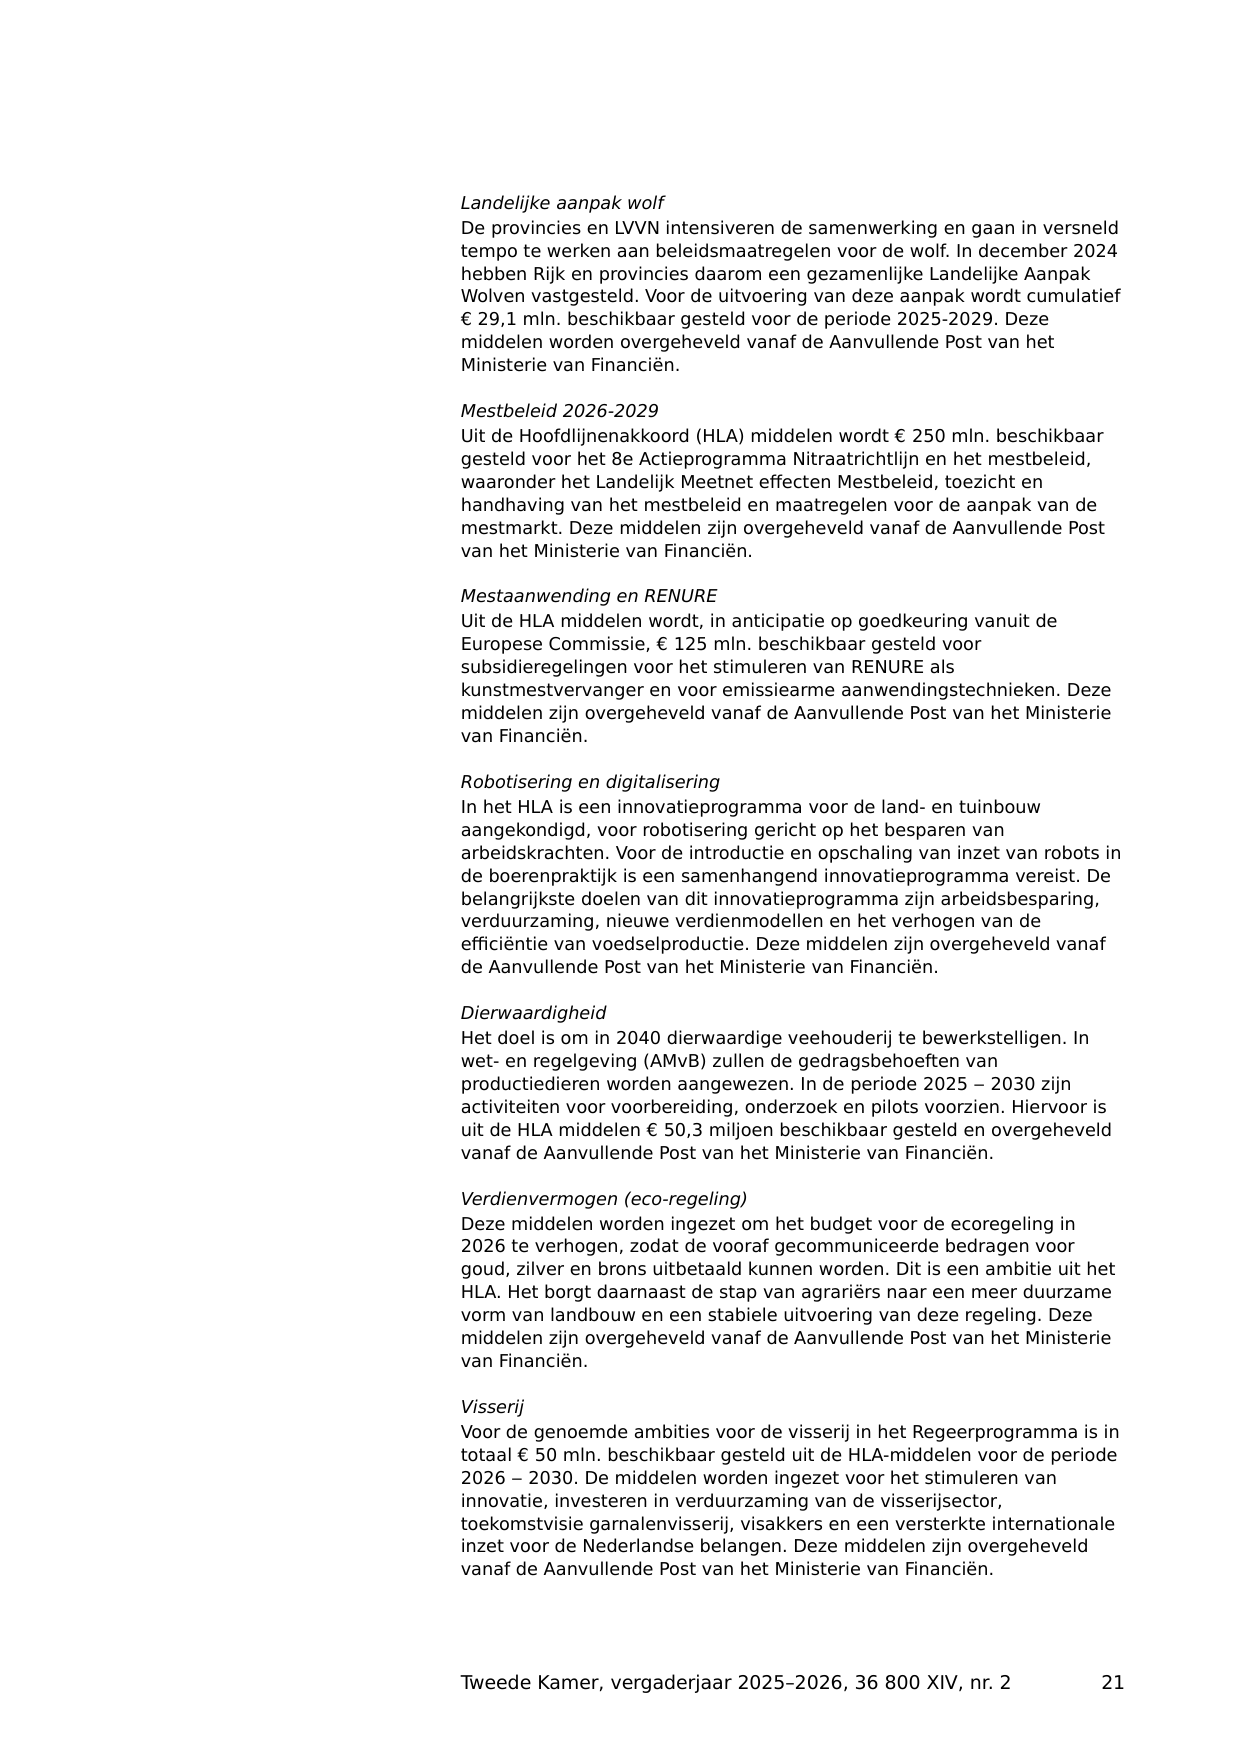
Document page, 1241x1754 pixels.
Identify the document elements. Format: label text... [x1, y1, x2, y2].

text In het HLA is een innovatieprogramma voor de land- en tuinbouw aangekondigd, voor robotisering gericht op het besparen van arbeidskrachten. Voor de introductie en opschaling van inzet van robots in de boerenpraktĳk is een samenhangend innovatieprogramma vereist. De belangrĳkste doelen van dit innovatieprogramma zĳn arbeidsbesparing, verduurzaming, nieuwe verdienmodellen en het verhogen van de efficiëntie van voedselproductie. Deze middelen zijn overgeheveld vanaf de Aanvullende Post van het Ministerie van Financiën. [461, 795, 1125, 978]
text Visserĳ [461, 1395, 1125, 1418]
text De provincies en LVVN intensiveren de samenwerking en gaan in versneld tempo te werken aan beleidsmaatregelen voor de wolf. In december 2024 hebben Rĳk en provincies daarom een gezamenlĳke Landelĳke Aanpak Wolven vastgesteld. Voor de uitvoering van deze aanpak wordt cumulatief € 29,1 mln. beschikbaar gesteld voor de periode 2025-2029. Deze middelen worden overgeheveld vanaf de Aanvullende Post van het Ministerie van Financiën. [461, 216, 1125, 376]
text Verdienvermogen (eco-regeling) [461, 1187, 1125, 1209]
text Uit de HLA middelen wordt, in anticipatie op goedkeuring vanuit de Europese Commissie, € 125 mln. beschikbaar gesteld voor subsidieregelingen voor het stimuleren van RENURE als kunstmestvervanger en voor emissiearme aanwendingstechnieken. Deze middelen zijn overgeheveld vanaf de Aanvullende Post van het Ministerie van Financiën. [461, 609, 1125, 747]
text Mestaanwending en RENURE [461, 584, 1125, 607]
text Mestbeleid 2026-2029 [461, 399, 1125, 422]
text Dierwaardigheid [461, 1001, 1125, 1024]
text Deze middelen worden ingezet om het budget voor de ecoregeling in 2026 te verhogen, zodat de vooraf gecommuniceerde bedragen voor goud, zilver en brons uitbetaald kunnen worden. Dit is een ambitie uit het HLA. Het borgt daarnaast de stap van agrariërs naar een meer duurzame vorm van landbouw en een stabiele uitvoering van deze regeling. Deze middelen zijn overgeheveld vanaf de Aanvullende Post van het Ministerie van Financiën. [461, 1212, 1125, 1372]
text Voor de genoemde ambities voor de visserĳ in het Regeerprogramma is in totaal € 50 mln. beschikbaar gesteld uit de HLA-middelen voor de periode 2026 ‒ 2030. De middelen worden ingezet voor het stimuleren van innovatie, investeren in verduurzaming van de visserĳsector, toekomstvisie garnalenvisserĳ, visakkers en een versterkte internationale inzet voor de Nederlandse belangen. Deze middelen zijn overgeheveld vanaf de Aanvullende Post van het Ministerie van Financiën. [461, 1420, 1125, 1580]
text Landelĳke aanpak wolf [461, 191, 1125, 214]
text Uit de Hoofdlĳnenakkoord (HLA) middelen wordt € 250 mln. beschikbaar gesteld voor het 8e Actieprogramma Nitraatrichtlĳn en het mestbeleid, waaronder het Landelĳk Meetnet effecten Mestbeleid, toezicht en handhaving van het mestbeleid en maatregelen voor de aanpak van de mestmarkt. Deze middelen zijn overgeheveld vanaf de Aanvullende Post van het Ministerie van Financiën. [461, 424, 1125, 562]
text Robotisering en digitalisering [461, 770, 1125, 793]
text Het doel is om in 2040 dierwaardige veehouderĳ te bewerkstelligen. In wet- en regelgeving (AMvB) zullen de gedragsbehoeften van productiedieren worden aangewezen. In de periode 2025 ‒ 2030 zĳn activiteiten voor voorbereiding, onderzoek en pilots voorzien. Hiervoor is uit de HLA middelen € 50,3 miljoen beschikbaar gesteld en overgeheveld vanaf de Aanvullende Post van het Ministerie van Financiën. [461, 1026, 1125, 1164]
